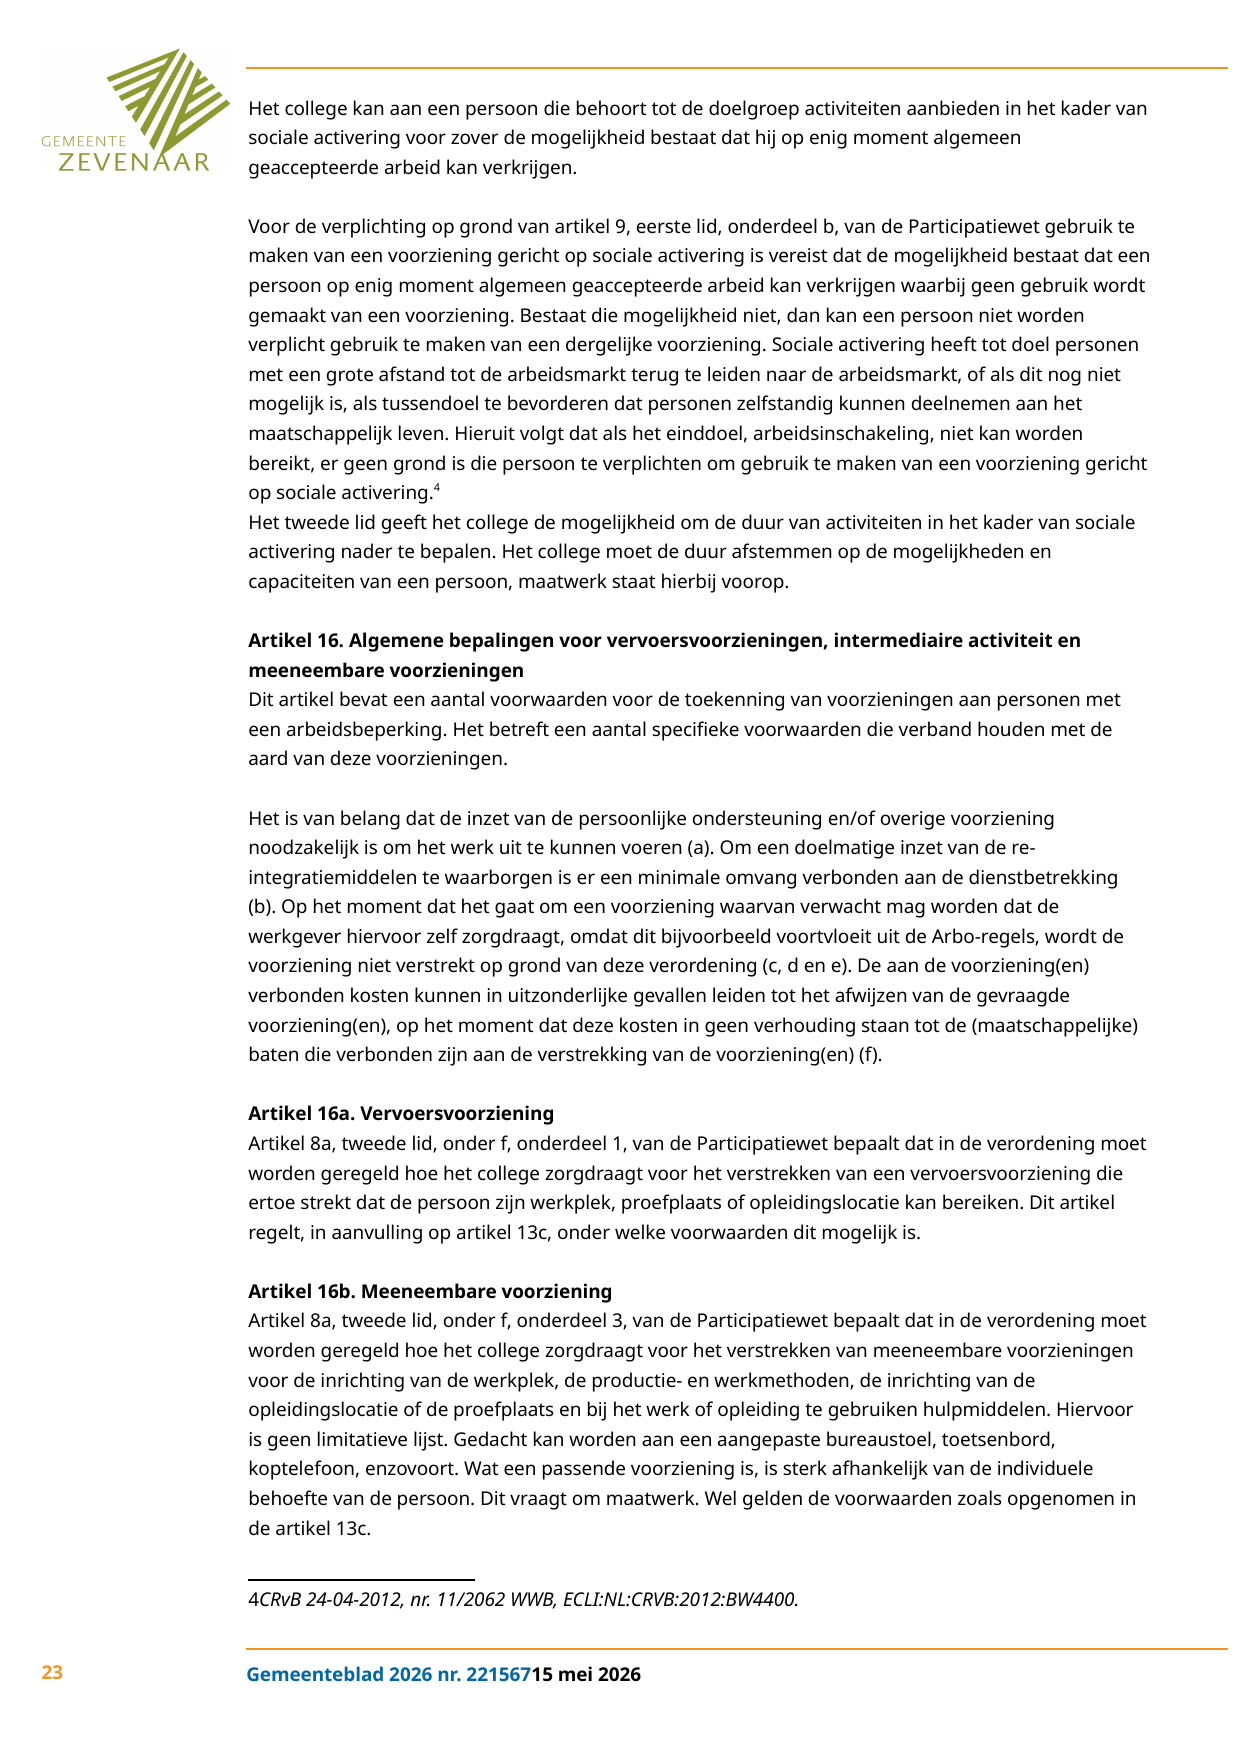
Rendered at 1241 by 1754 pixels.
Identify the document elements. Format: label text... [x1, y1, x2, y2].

text Artikel 16. Algemene bepalingen voor vervoersvoorzieningen, intermediaire activiteit en meeneembare voorzieningen [248, 627, 1152, 683]
text Het college kan aan een persoon die behoort tot de doelgroep activiteiten aanbieden in het kader van sociale activering voor zover de mogelijkheid bestaat dat hij op enig moment algemeen geaccepteerde arbeid kan verkrijgen. [248, 95, 1152, 180]
text CRvB 24-04-2012, nr. 11/2062 WWB, ECLI:NL:CRVB:2012:BW4400. [248, 1586, 1152, 1612]
text Artikel 16b. Meeneembare voorziening [248, 1278, 1152, 1304]
text Dit artikel bevat een aantal voorwaarden voor de toekenning van voorzieningen aan personen met een arbeidsbeperking. Het betreft een aantal specifieke voorwaarden die verband houden met de aard van deze voorzieningen. [248, 686, 1152, 771]
text Het is van belang dat de inzet van de persoonlijke ondersteuning en/of overige voorziening noodzakelijk is om het werk uit te kunnen voeren (a). Om een doelmatige inzet van de re-integratiemiddelen te waarborgen is er een minimale omvang verbonden aan de dienstbetrekking (b). Op het moment dat het gaat om een voorziening waarvan verwacht mag worden dat de werkgever hiervoor zelf zorgdraagt, omdat dit bijvoorbeeld voortvloeit uit de Arbo-regels, wordt de voorziening niet verstrekt op grond van deze verordening (c, d en e). De aan de voorziening(en) verbonden kosten kunnen in uitzonderlijke gevallen leiden tot het afwijzen van de gevraagde voorziening(en), op het moment dat deze kosten in geen verhouding staan tot de (maatschappelijke) baten die verbonden zijn aan de verstrekking van de voorziening(en) (f). [248, 805, 1152, 1067]
text Voor de verplichting op grond van artikel 9, eerste lid, onderdeel b, van de Participatiewet gebruik te maken van een voorziening gericht op sociale activering is vereist dat de mogelijkheid bestaat dat een persoon op enig moment algemeen geaccepteerde arbeid kan verkrijgen waarbij geen gebruik wordt gemaakt van een voorziening. Bestaat die mogelijkheid niet, dan kan een persoon niet worden verplicht gebruik te maken van een dergelijke voorziening. Sociale activering heeft tot doel personen met een grote afstand tot de arbeidsmarkt terug te leiden naar de arbeidsmarkt, of als dit nog niet mogelijk is, als tussendoel te bevorderen dat personen zelfstandig kunnen deelnemen aan het maatschappelijk leven. Hieruit volgt dat als het einddoel, arbeidsinschakeling, niet kan worden bereikt, er geen grond is die persoon te verplichten om gebruik te maken van een voorziening gericht op sociale activering. [248, 213, 1152, 505]
text Artikel 8a, tweede lid, onder f, onderdeel 1, van de Participatiewet bepaalt dat in de verordening moet worden geregeld hoe het college zorgdraagt voor het verstrekken van een vervoersvoorziening die ertoe strekt dat de persoon zijn werkplek, proefplaats of opleidingslocatie kan bereiken. Dit artikel regelt, in aanvulling op artikel 13c, onder welke voorwaarden dit mogelijk is. [248, 1130, 1152, 1245]
picture [41, 47, 231, 172]
text Artikel 8a, tweede lid, onder f, onderdeel 3, van de Participatiewet bepaalt dat in de verordening moet worden geregeld hoe het college zorgdraagt voor het verstrekken van meeneembare voorzieningen voor de inrichting van de werkplek, de productie- en werkmethoden, de inrichting van de opleidingslocatie of de proefplaats en bij het werk of opleiding te gebruiken hulpmiddelen. Hiervoor is geen limitatieve lijst. Gedacht kan worden aan een aangepaste bureaustoel, toetsenbord, koptelefoon, enzovoort. Wat een passende voorziening is, is sterk afhankelijk van de individuele behoefte van de persoon. Dit vraagt om maatwerk. Wel gelden de voorwaarden zoals opgenomen in de artikel 13c. [248, 1308, 1152, 1541]
text Het tweede lid geeft het college de mogelijkheid om de duur van activiteiten in het kader van sociale activering nader te bepalen. Het college moet de duur afstemmen op de mogelijkheden en capaciteiten van een persoon, maatwerk staat hierbij voorop. [248, 509, 1152, 594]
text Artikel 16a. Vervoersvoorziening [248, 1101, 1152, 1126]
